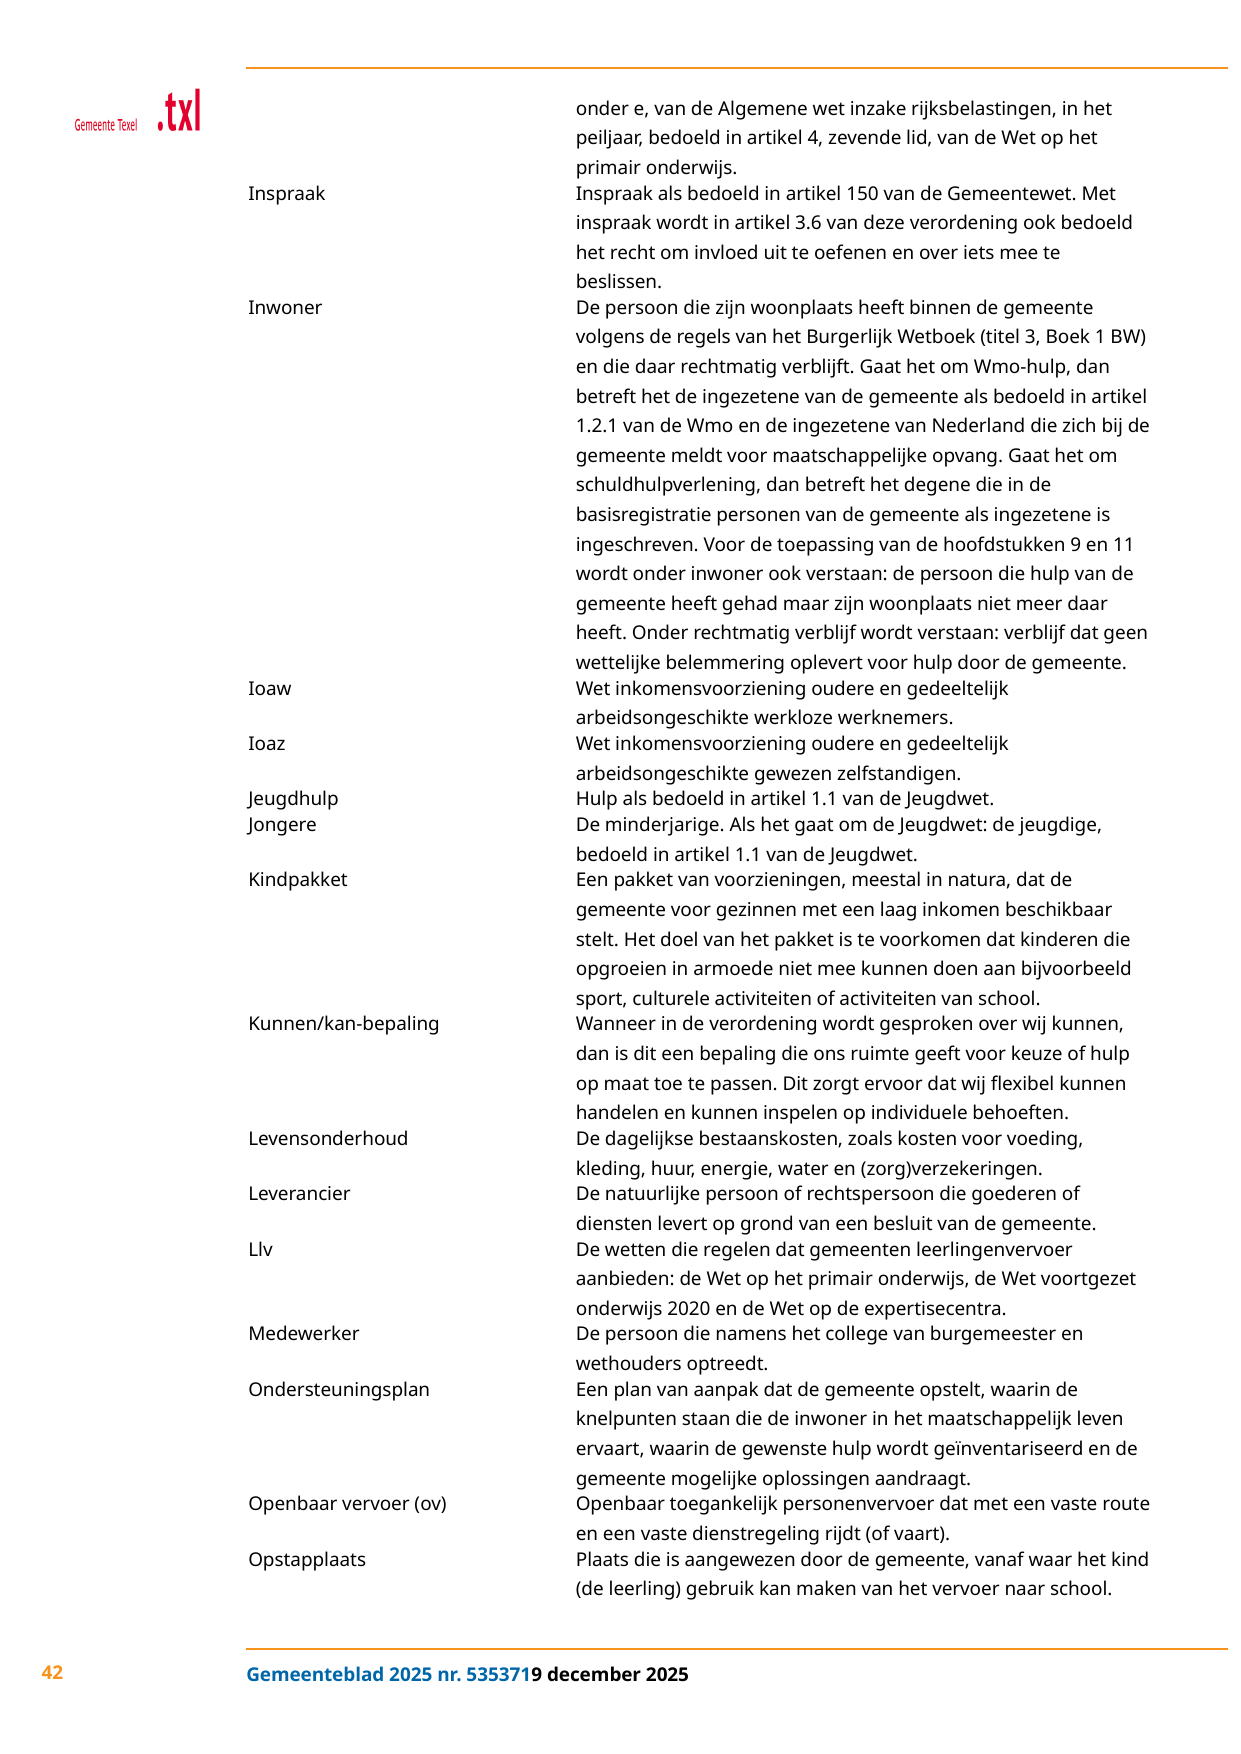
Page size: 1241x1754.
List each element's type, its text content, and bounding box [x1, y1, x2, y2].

table_cell Inspraak als bedoeld in artikel 150 van de Gemeentewet. Met inspraak wordt in artikel 3.6 van deze verordening ook bedoeld het recht om invloed uit te oefenen en over iets mee te beslissen. [576, 180, 1152, 294]
table_cell De persoon die namens het college van burgemeester en wethouders optreedt. [576, 1321, 1152, 1376]
table_cell Opstapplaats [248, 1546, 576, 1601]
table_cell Inspraak [248, 180, 576, 294]
table_cell Wanneer in de verordening wordt gesproken over wij kunnen, dan is dit een bepaling die ons ruimte geeft voor keuze of hulp op maat toe te passen. Dit zorgt ervoor dat wij flexibel kunnen handelen en kunnen inspelen op individuele behoeften. [576, 1011, 1152, 1125]
table_cell Kindpakket [248, 867, 576, 1011]
table_cell Kunnen/kan-bepaling [248, 1011, 576, 1125]
table_cell De wetten die regelen dat gemeenten leerlingenvervoer aanbieden: de Wet op het primair onderwijs, de Wet voortgezet onderwijs 2020 en de Wet op de expertisecentra. [576, 1236, 1152, 1321]
table_cell Jongere [248, 811, 576, 867]
table_cell Ioaz [248, 730, 576, 786]
table_cell Jeugdhulp [248, 786, 576, 811]
table_cell Een plan van aanpak dat de gemeente opstelt, waarin de knelpunten staan die de inwoner in het maatschappelijk leven ervaart, waarin de gewenste hulp wordt geïnventariseerd en de gemeente mogelijke oplossingen aandraagt. [576, 1376, 1152, 1490]
table_cell Openbaar vervoer (ov) [248, 1490, 576, 1546]
table_cell Llv [248, 1236, 576, 1321]
table_cell De minderjarige. Als het gaat om de Jeugdwet: de jeugdige, bedoeld in artikel 1.1 van de Jeugdwet. [576, 811, 1152, 867]
table_cell Wet inkomensvoorziening oudere en gedeeltelijk arbeidsongeschikte gewezen zelfstandigen. [576, 730, 1152, 786]
table_cell Openbaar toegankelijk personenvervoer dat met een vaste route en een vaste dienstregeling rijdt (of vaart). [576, 1490, 1152, 1546]
table_cell De natuurlijke persoon of rechtspersoon die goederen of diensten levert op grond van een besluit van de gemeente. [576, 1180, 1152, 1236]
table_cell Levensonderhoud [248, 1125, 576, 1180]
table_cell Medewerker [248, 1321, 576, 1376]
table_cell Een pakket van voorzieningen, meestal in natura, dat de gemeente voor gezinnen met een laag inkomen beschikbaar stelt. Het doel van het pakket is te voorkomen dat kinderen die opgroeien in armoede niet mee kunnen doen aan bijvoorbeeld sport, culturele activiteiten of activiteiten van school. [576, 867, 1152, 1011]
table_cell Ondersteuningsplan [248, 1376, 576, 1490]
table_cell Plaats die is aangewezen door de gemeente, vanaf waar het kind (de leerling) gebruik kan maken van het vervoer naar school. [576, 1546, 1152, 1601]
table_cell onder e, van de Algemene wet inzake rijksbelastingen, in het peiljaar, bedoeld in artikel 4, zevende lid, van de Wet op het primair onderwijs. [576, 95, 1152, 180]
table_cell Ioaw [248, 675, 576, 730]
table_cell [248, 95, 576, 180]
table_cell De dagelijkse bestaanskosten, zoals kosten voor voeding, kleding, huur, energie, water en (zorg)verzekeringen. [576, 1125, 1152, 1180]
table_cell Hulp als bedoeld in artikel 1.1 van de Jeugdwet. [576, 786, 1152, 811]
table_cell Inwoner [248, 294, 576, 675]
table_cell Wet inkomensvoorziening oudere en gedeeltelijk arbeidsongeschikte werkloze werknemers. [576, 675, 1152, 730]
table_cell Leverancier [248, 1180, 576, 1236]
picture [41, 47, 231, 172]
table_cell De persoon die zijn woonplaats heeft binnen de gemeente volgens de regels van het Burgerlijk Wetboek (titel 3, Boek 1 BW) en die daar rechtmatig verblijft. Gaat het om Wmo-hulp, dan betreft het de ingezetene van de gemeente als bedoeld in artikel 1.2.1 van de Wmo en de ingezetene van Nederland die zich bij de gemeente meldt voor maatschappelijke opvang. Gaat het om schuldhulpverlening, dan betreft het degene die in de basisregistratie personen van de gemeente als ingezetene is ingeschreven. Voor de toepassing van de hoofdstukken 9 en 11 wordt onder inwoner ook verstaan: de persoon die hulp van de gemeente heeft gehad maar zijn woonplaats niet meer daar heeft. Onder rechtmatig verblijf wordt verstaan: verblijf dat geen wettelijke belemmering oplevert voor hulp door de gemeente. [576, 294, 1152, 675]
